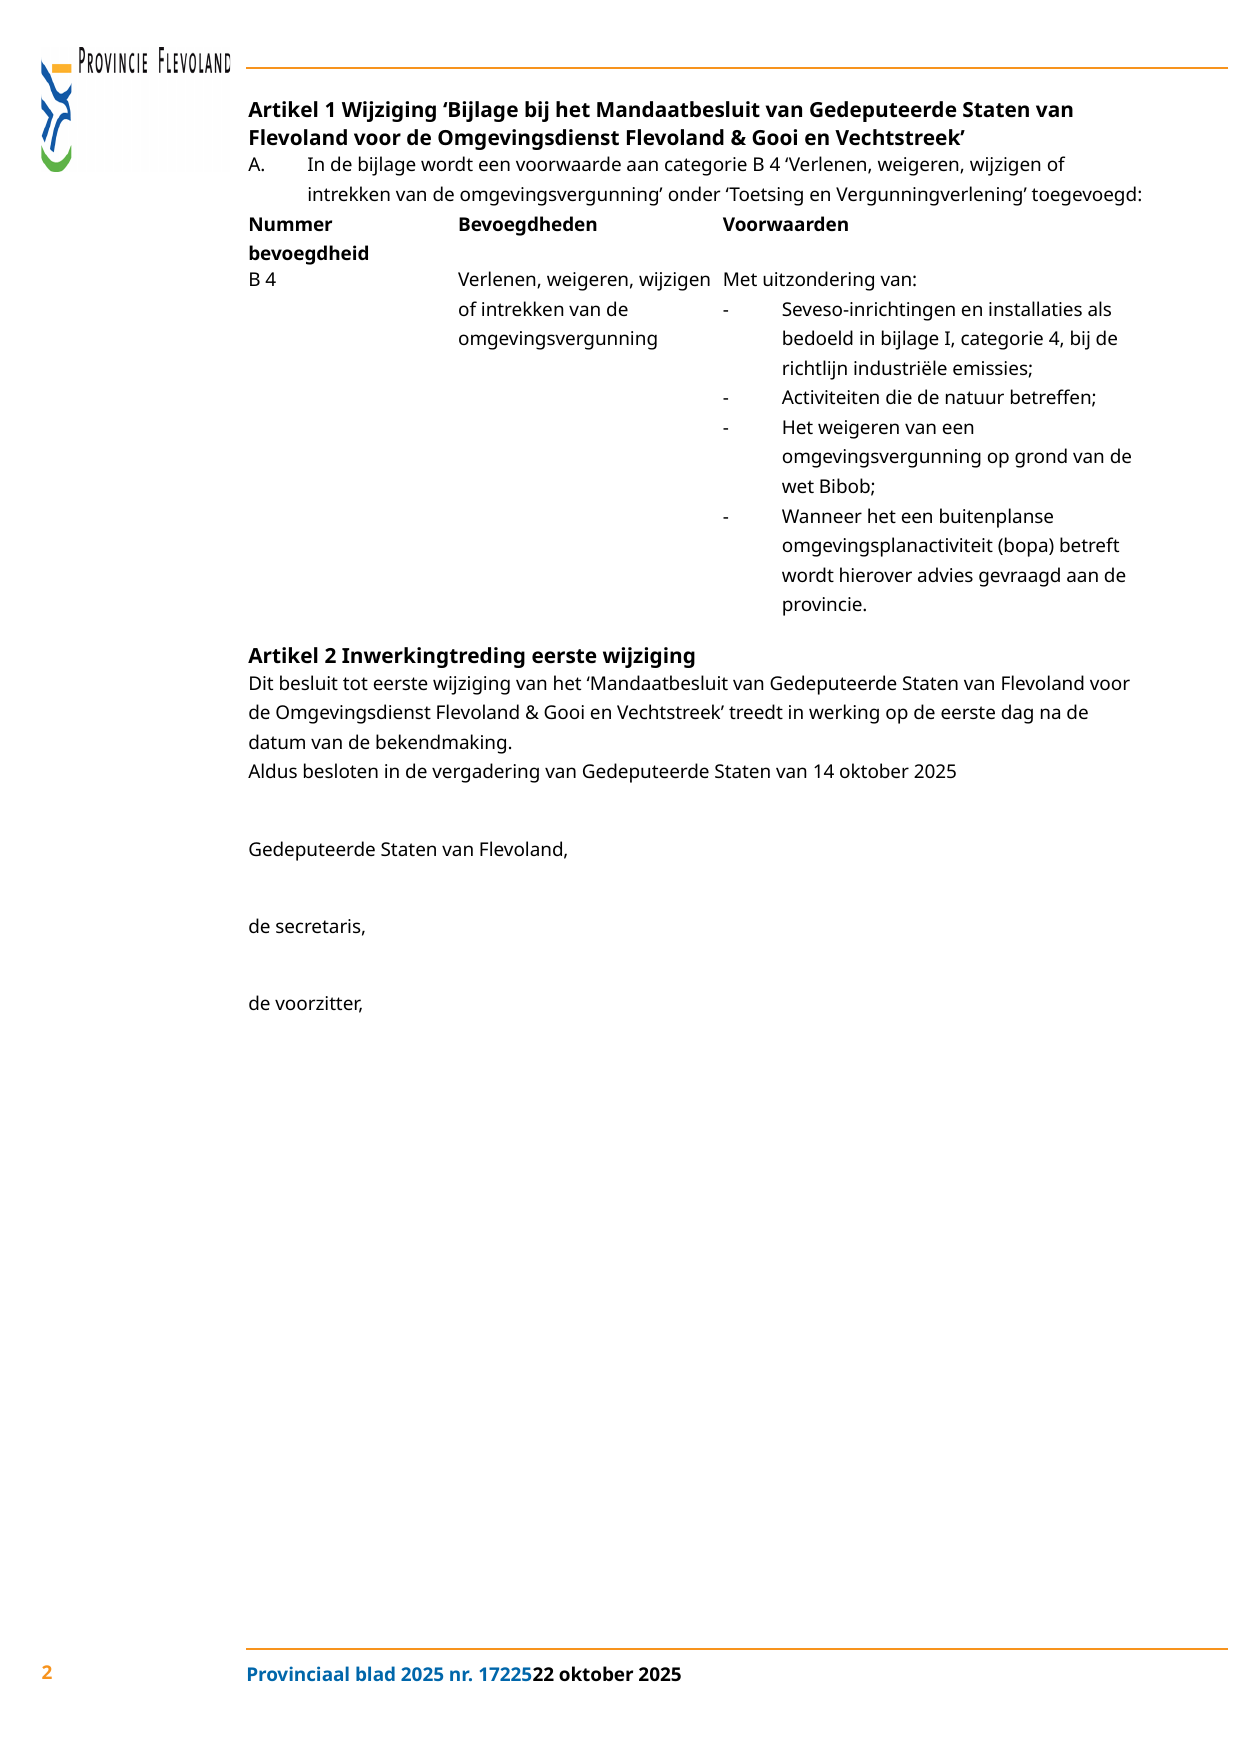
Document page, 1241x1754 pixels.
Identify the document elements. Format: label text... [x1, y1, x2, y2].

text Aldus besloten in de vergadering van Gedeputeerde Staten van 14 oktober 2025 [248, 759, 1152, 784]
table_cell Met uitzondering van: Seveso-inrichtingen en installaties als bedoeld in bijlage I, categorie 4, bij de richtlijn industriële emissies; Activiteiten die de natuur betreffen; Het weigeren van een omgevingsvergunning op grond van de wet Bibob; Wanneer het een buitenplanse omgevingsplanactiviteit (bopa) betreft wordt hierover advies gevraagd aan de provincie. [723, 266, 1152, 617]
text Dit besluit tot eerste wijziging van het ‘Mandaatbesluit van Gedeputeerde Staten van Flevoland voor de Omgevingsdienst Flevoland & Gooi en Vechtstreek’ treedt in werking op de eerste dag na de datum van de bekendmaking. [248, 670, 1152, 755]
text Gedeputeerde Staten van Flevoland, [248, 836, 1152, 862]
text de voorzitter, [248, 990, 1152, 1016]
picture [41, 47, 231, 172]
table_cell Verlenen, weigeren, wijzigen of intrekken van de omgevingsvergunning [458, 266, 723, 617]
table_header Bevoegdheden [458, 211, 723, 266]
text Artikel 2 Inwerkingtreding eerste wijziging [248, 641, 1152, 670]
list In de bijlage wordt een voorwaarde aan categorie B 4 ‘Verlenen, weigeren, wijzigen of intrekken van de omgevingsvergunning’ onder ‘Toetsing en Vergunningverlening’ toegevoegd: [248, 152, 1152, 207]
text de secretaris, [248, 913, 1152, 939]
table_header Voorwaarden [723, 211, 1152, 266]
table_header Nummer bevoegdheid [248, 211, 458, 266]
table_cell B 4 [248, 266, 458, 617]
text Artikel 1 Wijziging ‘Bijlage bij het Mandaatbesluit van Gedeputeerde Staten van Flevoland voor de Omgevingsdienst Flevoland & Gooi en Vechtstreek’ [248, 95, 1152, 152]
